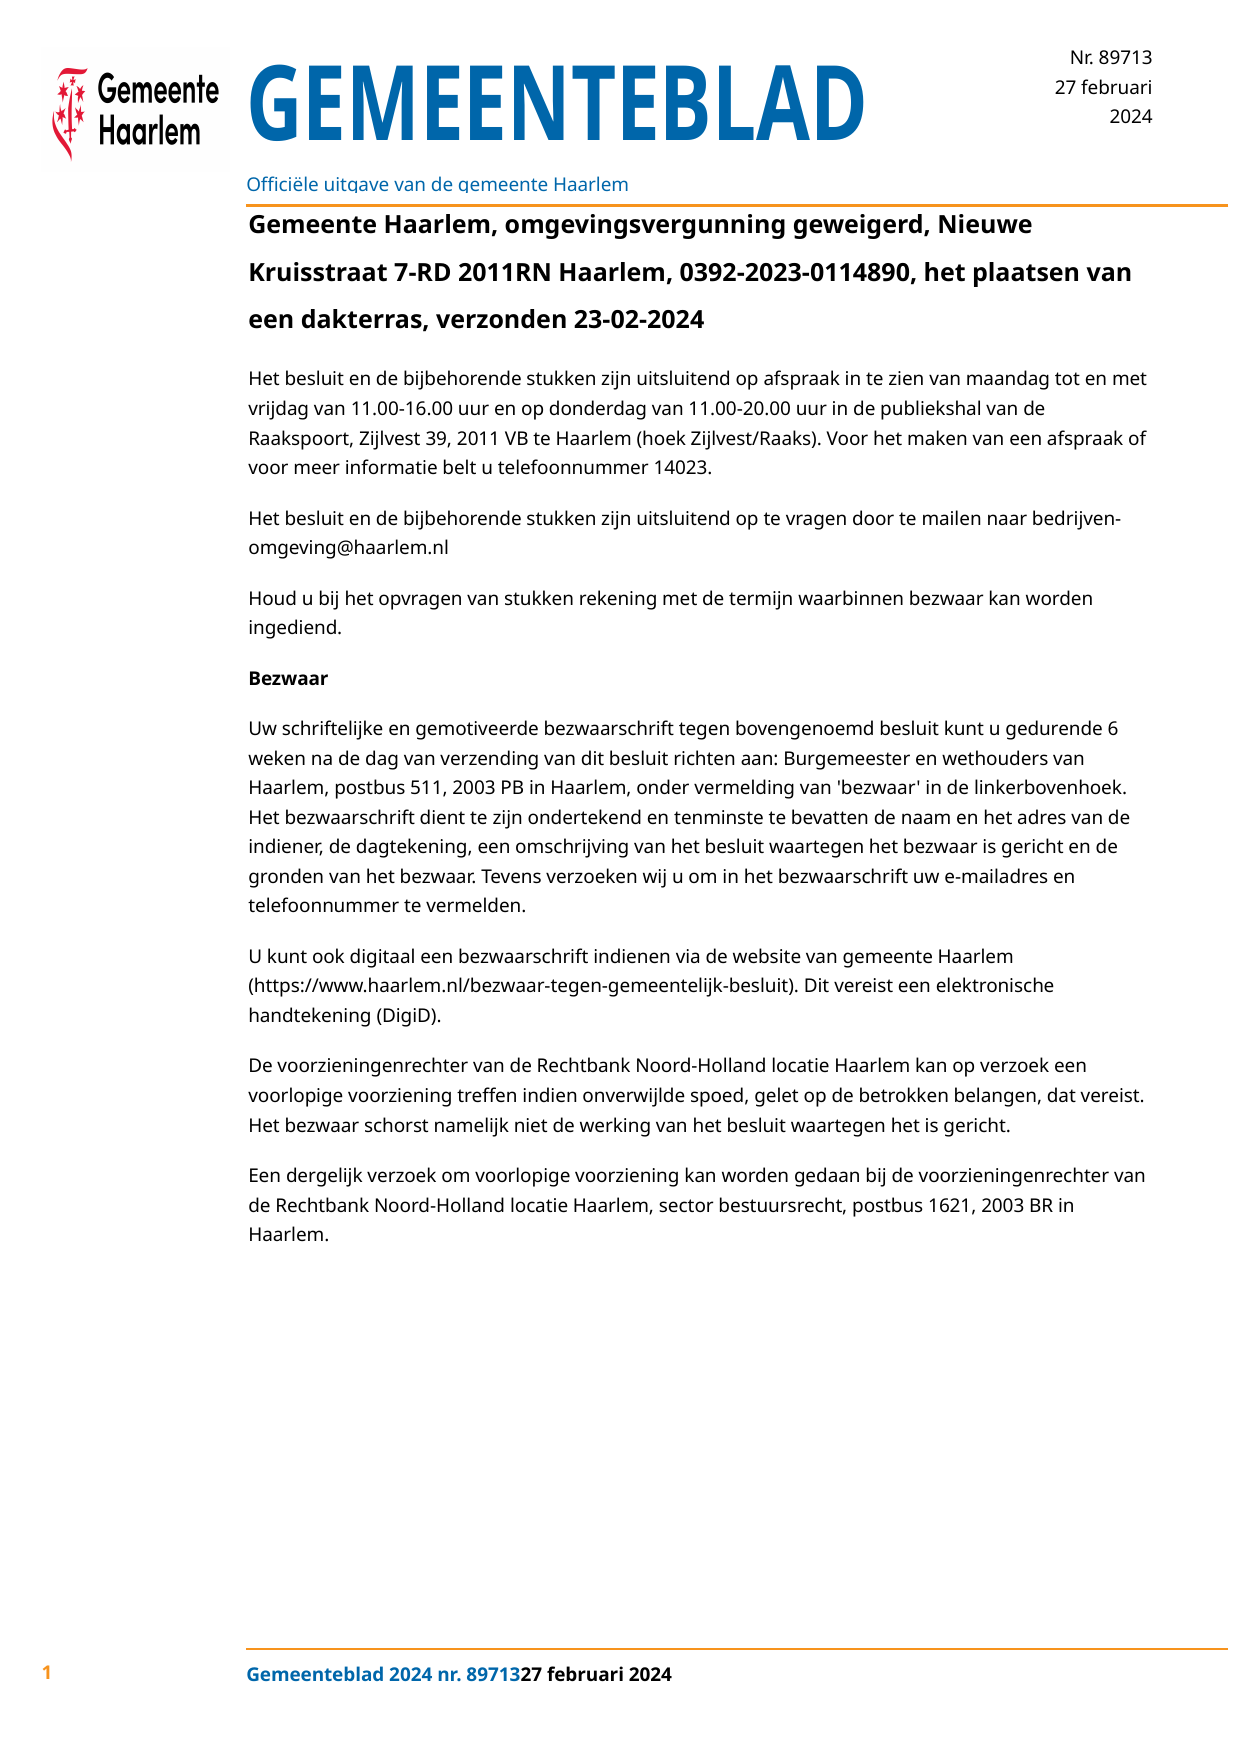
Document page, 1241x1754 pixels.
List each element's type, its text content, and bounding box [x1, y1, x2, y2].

text Uw schriftelijke en gemotiveerde bezwaarschrift tegen bovengenoemd besluit kunt u gedurende 6 weken na de dag van verzending van dit besluit richten aan: Burgemeester en wethouders van Haarlem, postbus 511, 2003 PB in Haarlem, onder vermelding van 'bezwaar' in de linkerbovenhoek. Het bezwaarschrift dient te zijn ondertekend en tenminste te bevatten de naam en het adres van de indiener, de dagtekening, een omschrijving van het besluit waartegen het bezwaar is gericht en de gronden van het bezwaar. Tevens verzoeken wij u om in het bezwaarschrift uw e-mailadres en telefoonnummer te vermelden. [248, 715, 1152, 918]
picture [41, 47, 231, 172]
text Een dergelijk verzoek om voorlopige voorziening kan worden gedaan bij de voorzieningenrechter van de Rechtbank Noord-Holland locatie Haarlem, sector bestuursrecht, postbus 1621, 2003 BR in Haarlem. [248, 1162, 1152, 1247]
text Het besluit en de bijbehorende stukken zijn uitsluitend op afspraak in te zien van maandag tot en met vrijdag van 11.00-16.00 uur en op donderdag van 11.00-20.00 uur in de publiekshal van de Raakspoort, Zijlvest 39, 2011 VB te Haarlem (hoek Zijlvest/Raaks). Voor het maken van een afspraak of voor meer informatie belt u telefoonnummer 14023. [248, 366, 1152, 480]
text Gemeente Haarlem, omgevingsvergunning geweigerd, Nieuwe Kruisstraat 7-RD 2011RN Haarlem, 0392-2023-0114890, het plaatsen van een dakterras, verzonden 23-02-2024 [248, 207, 1152, 336]
text De voorzieningenrechter van de Rechtbank Noord-Holland locatie Haarlem kan op verzoek een voorlopige voorziening treffen indien onverwijlde spoed, gelet op de betrokken belangen, dat vereist. Het bezwaar schorst namelijk niet de werking van het besluit waartegen het is gericht. [248, 1053, 1152, 1137]
text Het besluit en de bijbehorende stukken zijn uitsluitend op te vragen door te mailen naar bedrijven-omgeving@haarlem.nl [248, 505, 1152, 560]
text U kunt ook digitaal een bezwaarschrift indienen via de website van gemeente Haarlem (https://www.haarlem.nl/bezwaar-tegen-gemeentelijk-besluit). Dit vereist een elektronische handtekening (DigiD). [248, 943, 1152, 1028]
text Bezwaar [248, 665, 1152, 690]
text Houd u bij het opvragen van stukken rekening met de termijn waarbinnen bezwaar kan worden ingediend. [248, 585, 1152, 640]
